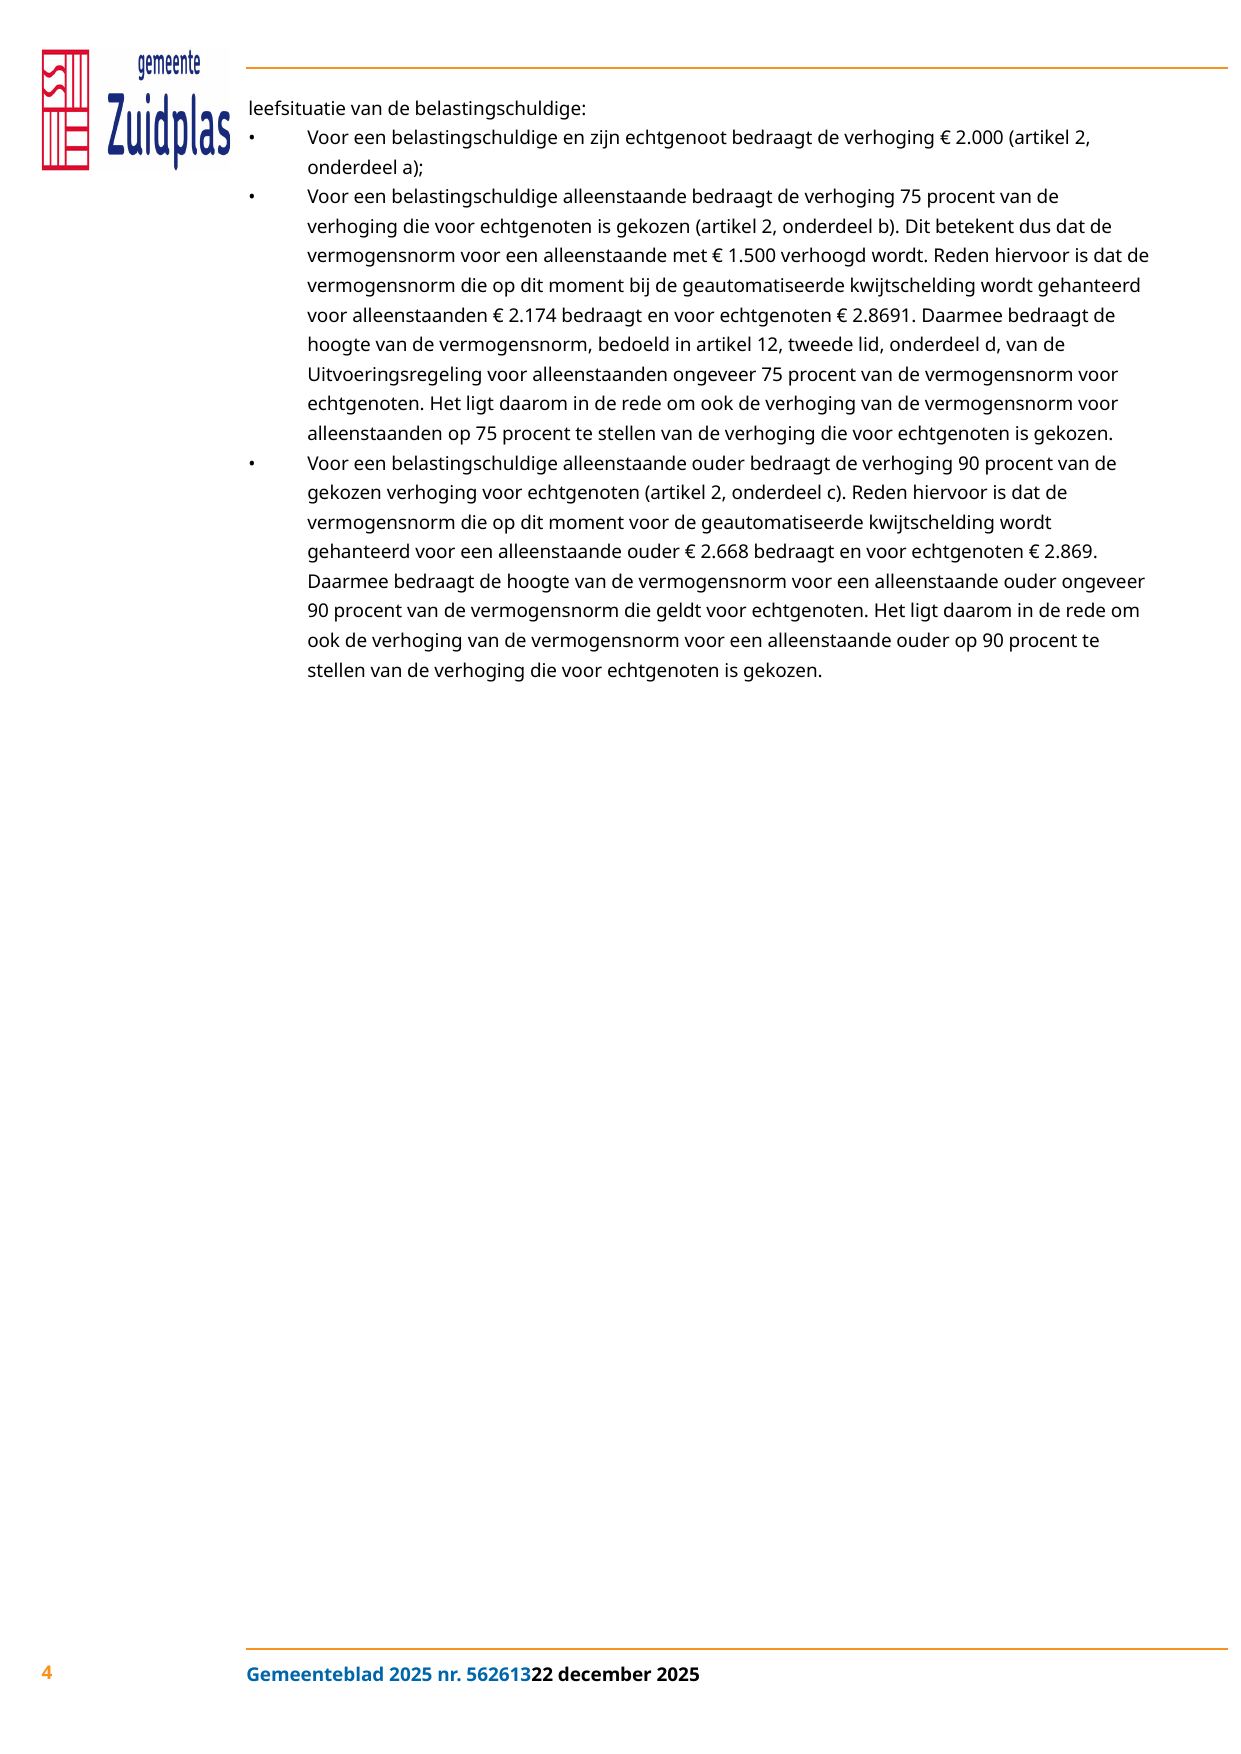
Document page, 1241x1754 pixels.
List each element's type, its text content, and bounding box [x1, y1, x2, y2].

list Voor een belastingschuldige en zijn echtgenoot bedraagt de verhoging € 2.000 (artikel 2, onderdeel a); [248, 124, 1152, 180]
text leefsituatie van de belastingschuldige: [248, 95, 1152, 121]
list Voor een belastingschuldige alleenstaande ouder bedraagt de verhoging 90 procent van de gekozen verhoging voor echtgenoten (artikel 2, onderdeel c). Reden hiervoor is dat de vermogensnorm die op dit moment voor de geautomatiseerde kwijtschelding wordt gehanteerd voor een alleenstaande ouder € 2.668 bedraagt en voor echtgenoten € 2.869. Daarmee bedraagt de hoogte van de vermogensnorm voor een alleenstaande ouder ongeveer 90 procent van de vermogensnorm die geldt voor echtgenoten. Het ligt daarom in de rede om ook de verhoging van de vermogensnorm voor een alleenstaande ouder op 90 procent te stellen van de verhoging die voor echtgenoten is gekozen. [248, 450, 1152, 683]
list Voor een belastingschuldige alleenstaande bedraagt de verhoging 75 procent van de verhoging die voor echtgenoten is gekozen (artikel 2, onderdeel b). Dit betekent dus dat de vermogensnorm voor een alleenstaande met € 1.500 verhoogd wordt. Reden hiervoor is dat de vermogensnorm die op dit moment bij de geautomatiseerde kwijtschelding wordt gehanteerd voor alleenstaanden € 2.174 bedraagt en voor echtgenoten € 2.8691. Daarmee bedraagt de hoogte van de vermogensnorm, bedoeld in artikel 12, tweede lid, onderdeel d, van de Uitvoeringsregeling voor alleenstaanden ongeveer 75 procent van de vermogensnorm voor echtgenoten. Het ligt daarom in de rede om ook de verhoging van de vermogensnorm voor alleenstaanden op 75 procent te stellen van de verhoging die voor echtgenoten is gekozen. [248, 183, 1152, 446]
picture [41, 47, 231, 172]
